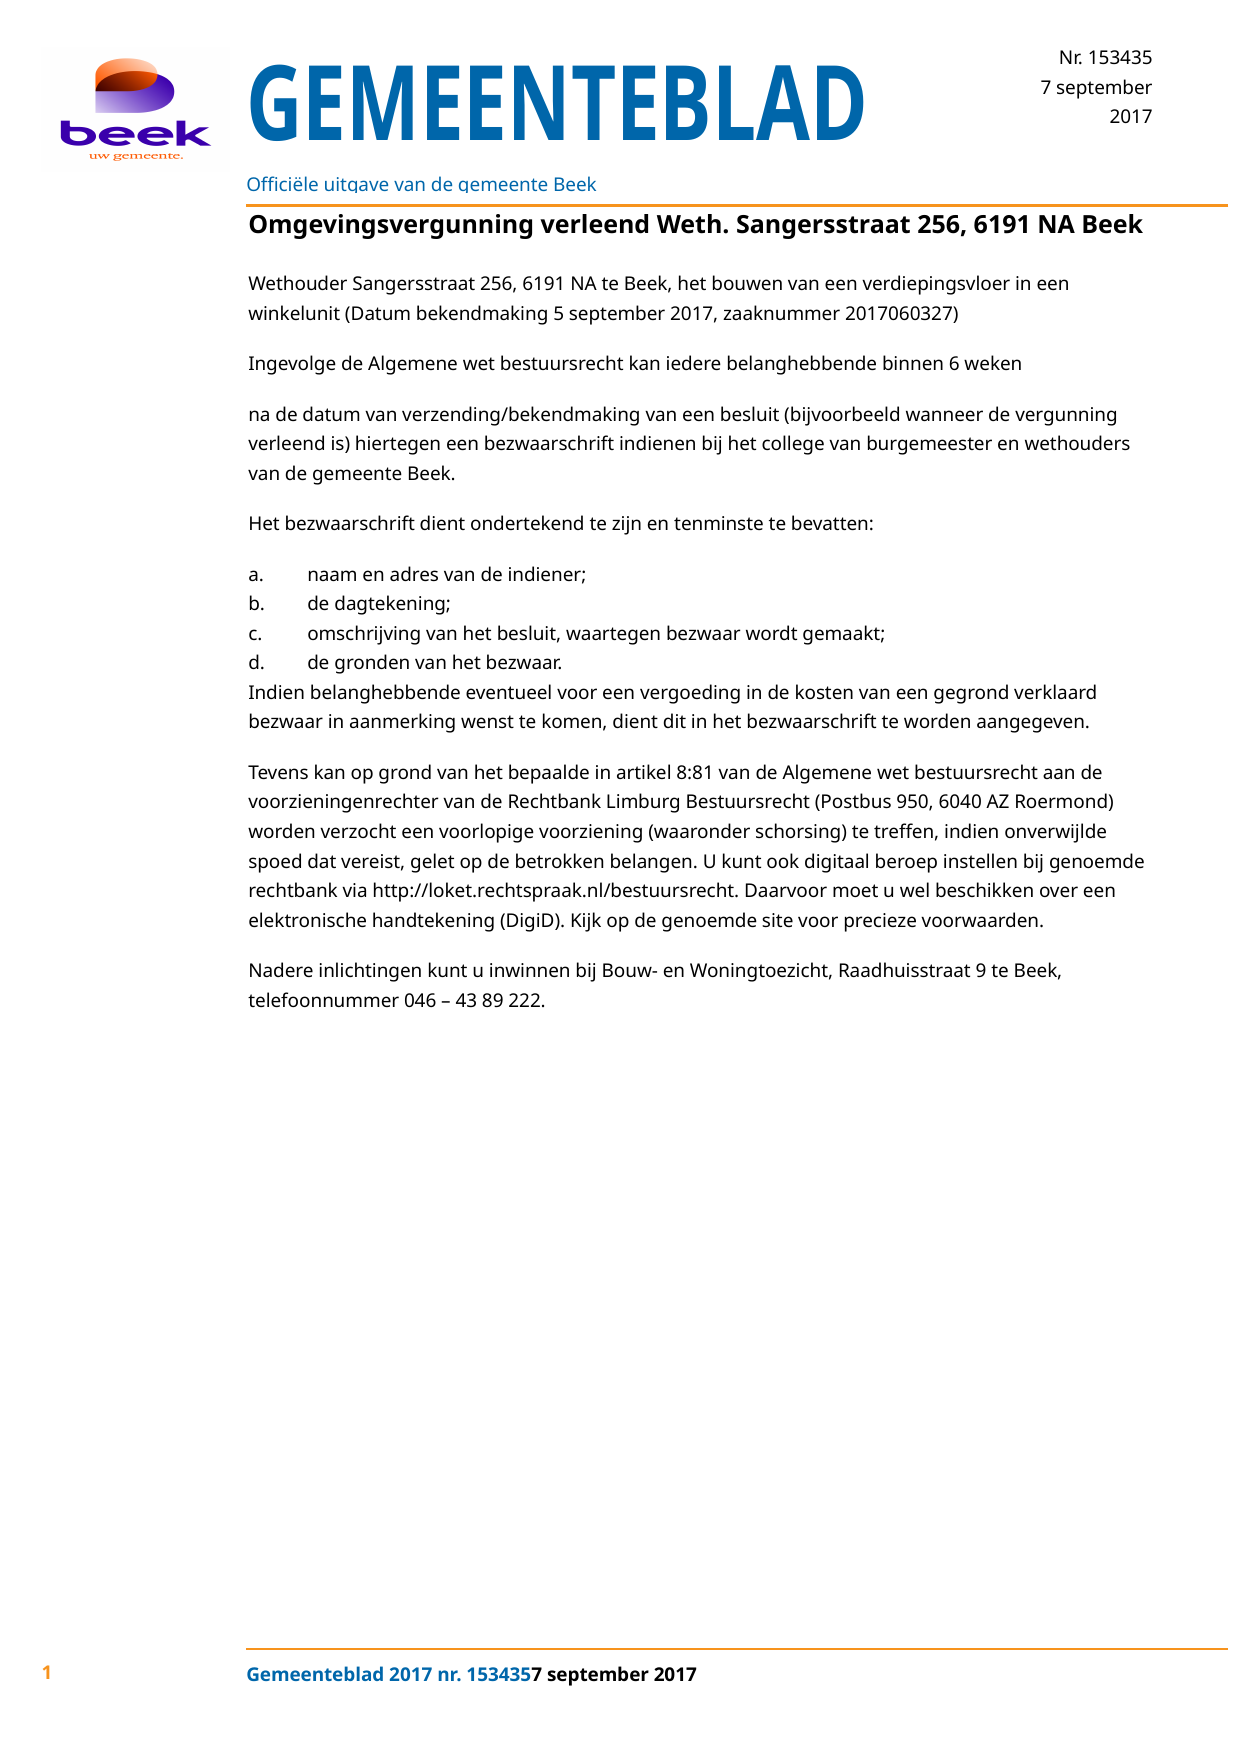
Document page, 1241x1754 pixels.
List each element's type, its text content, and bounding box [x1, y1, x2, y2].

list omschrijving van het besluit, waartegen bezwaar wordt gemaakt; [248, 620, 1152, 646]
text na de datum van verzending/bekendmaking van een besluit (bijvoorbeeld wanneer de vergunning verleend is) hiertegen een bezwaarschrift indienen bij het college van burgemeester en wethouders van de gemeente Beek. [248, 401, 1152, 486]
text Indien belanghebbende eventueel voor een vergoeding in de kosten van een gegrond verklaard bezwaar in aanmerking wenst te komen, dient dit in het bezwaarschrift te worden aangegeven. [248, 679, 1152, 734]
text Omgevingsvergunning verleend Weth. Sangersstraat 256, 6191 NA Beek [248, 207, 1152, 241]
text Ingevolge de Algemene wet bestuursrecht kan iedere belanghebbende binnen 6 weken [248, 350, 1152, 376]
text Tevens kan op grond van het bepaalde in artikel 8:81 van de Algemene wet bestuursrecht aan de voorzieningenrechter van de Rechtbank Limburg Bestuursrecht (Postbus 950, 6040 AZ Roermond) worden verzocht een voorlopige voorziening (waaronder schorsing) te treffen, indien onverwijlde spoed dat vereist, gelet op de betrokken belangen. U kunt ook digitaal beroep instellen bij genoemde rechtbank via http://loket.rechtspraak.nl/bestuursrecht. Daarvoor moet u wel beschikken over een elektronische handtekening (DigiD). Kijk op de genoemde site voor precieze voorwaarden. [248, 759, 1152, 933]
picture [41, 47, 231, 172]
list de gronden van het bezwaar. [248, 649, 1152, 675]
text Het bezwaarschrift dient ondertekend te zijn en tenminste te bevatten: [248, 510, 1152, 536]
list naam en adres van de indiener; [248, 561, 1152, 586]
text Wethouder Sangersstraat 256, 6191 NA te Beek, het bouwen van een verdiepingsvloer in een winkelunit (Datum bekendmaking 5 september 2017, zaaknummer 2017060327) [248, 270, 1152, 326]
text Nadere inlichtingen kunt u inwinnen bij Bouw- en Woningtoezicht, Raadhuisstraat 9 te Beek, telefoonnummer 046 – 43 89 222. [248, 957, 1152, 1013]
list de dagtekening; [248, 590, 1152, 616]
